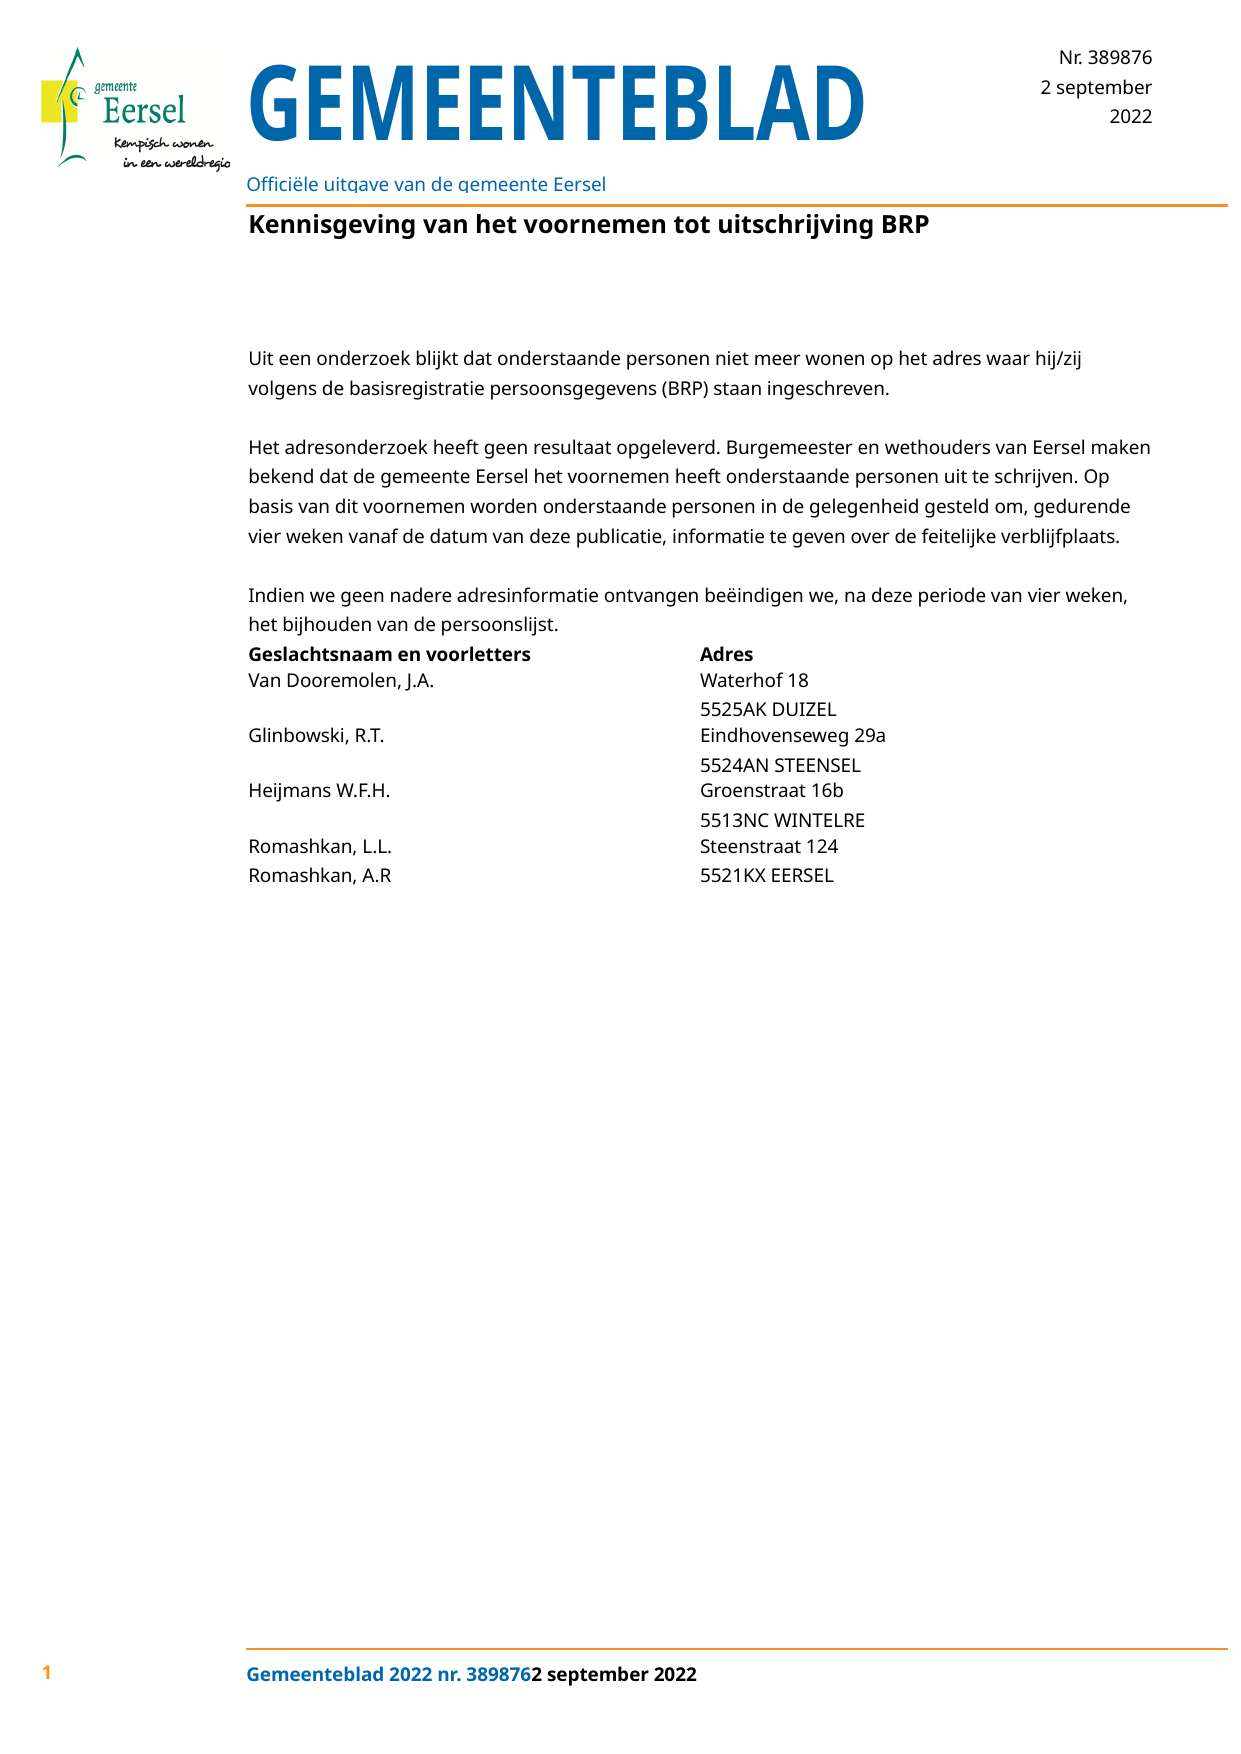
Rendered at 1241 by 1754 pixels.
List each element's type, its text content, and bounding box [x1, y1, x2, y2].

text Het adresonderzoek heeft geen resultaat opgeleverd. Burgemeester en wethouders van Eersel maken bekend dat de gemeente Eersel het voornemen heeft onderstaande personen uit te schrijven. Op basis van dit voornemen worden onderstaande personen in de gelegenheid gesteld om, gedurende vier weken vanaf de datum van deze publicatie, informatie te geven over de feitelijke verblijfplaats. [248, 434, 1152, 548]
table_header Adres [700, 641, 1152, 667]
table_cell Romashkan, L.L. Romashkan, A.R [248, 833, 700, 888]
text Uit een onderzoek blijkt dat onderstaande personen niet meer wonen op het adres waar hij/zij volgens de basisregistratie persoonsgegevens (BRP) staan ingeschreven. [248, 345, 1152, 401]
text Indien we geen nadere adresinformatie ontvangen beëindigen we, na deze periode van vier weken, het bijhouden van de persoonslijst. [248, 582, 1152, 637]
table_cell Glinbowski, R.T. [248, 722, 700, 778]
text Kennisgeving van het voornemen tot uitschrijving BRP [248, 207, 1152, 241]
table_header Geslachtsnaam en voorletters [248, 641, 700, 667]
table_cell Groenstraat 16b 5513NC WINTELRE [700, 778, 1152, 833]
table_cell Steenstraat 124 5521KX EERSEL [700, 833, 1152, 888]
table_cell Van Dooremolen, J.A. [248, 667, 700, 722]
table_cell Eindhovenseweg 29a 5524AN STEENSEL [700, 722, 1152, 778]
table_cell Waterhof 18 5525AK DUIZEL [700, 667, 1152, 722]
table_cell Heijmans W.F.H. [248, 778, 700, 833]
picture [41, 47, 231, 172]
